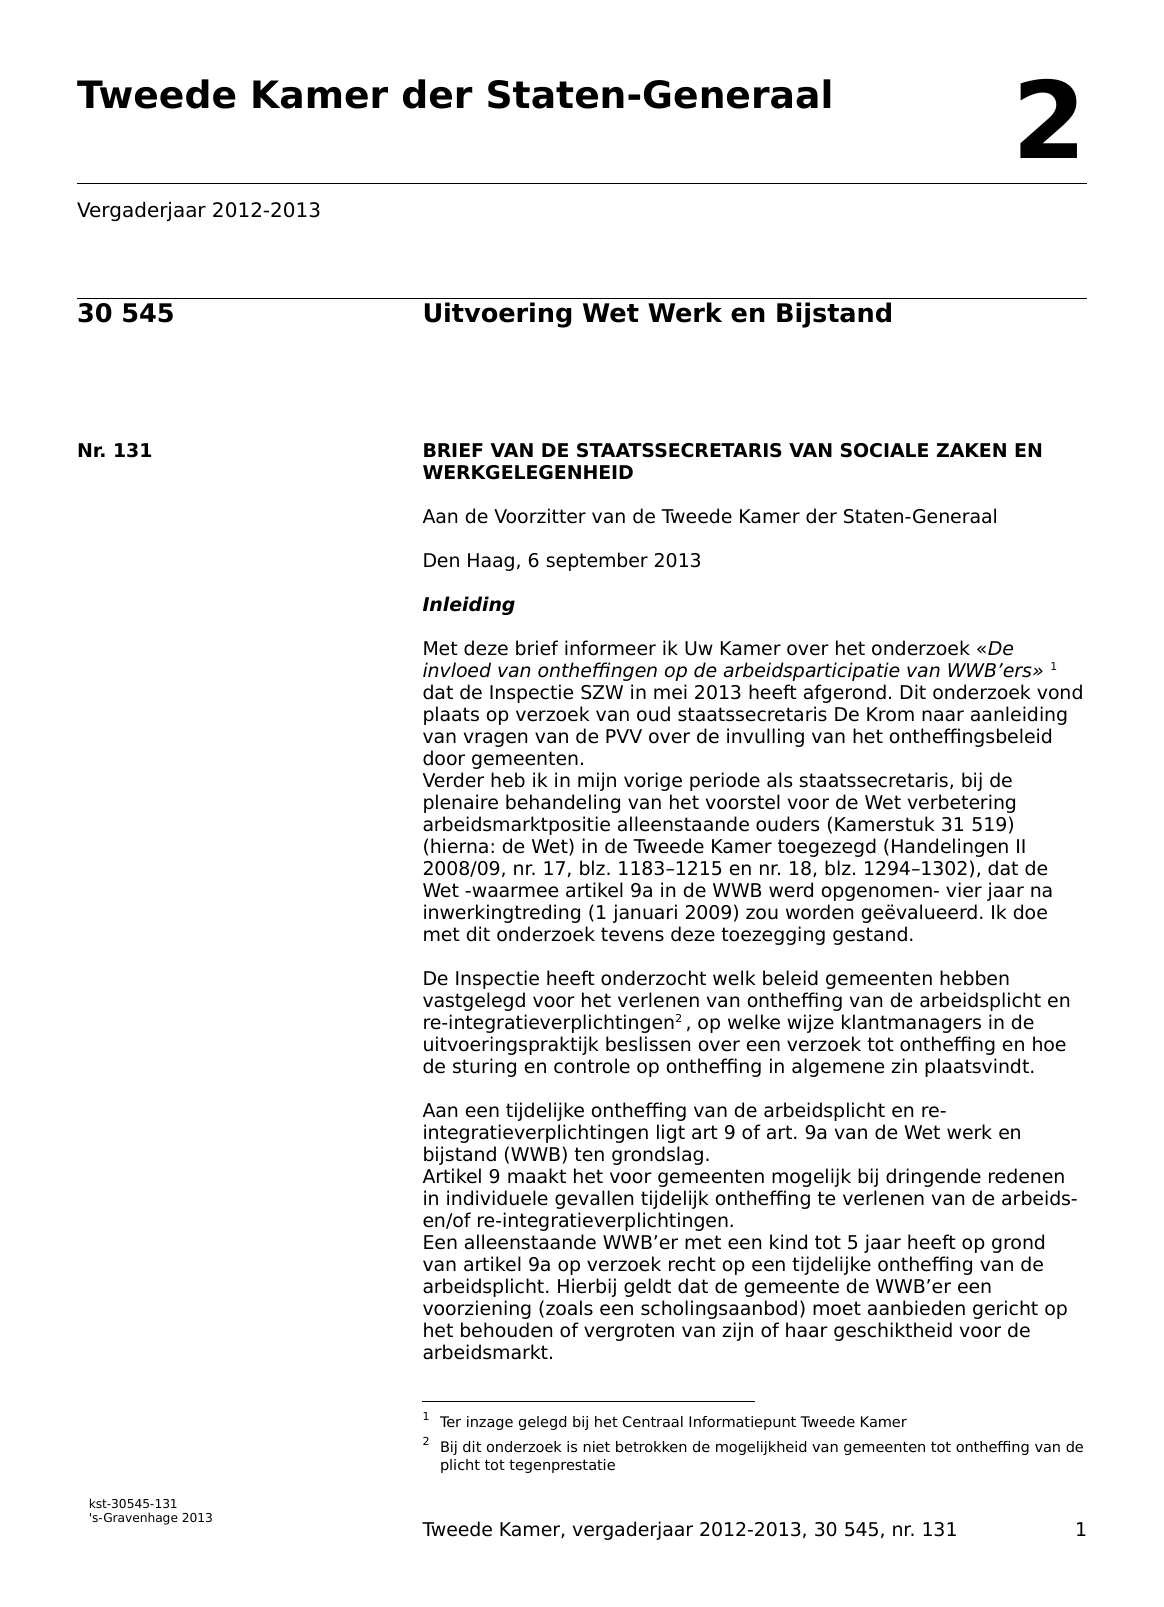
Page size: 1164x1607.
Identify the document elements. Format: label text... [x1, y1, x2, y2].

subtitle Inleiding [422, 594, 1087, 616]
subtitle 30 545 Uitvoering Wet Werk en Bijstand [77, 299, 1087, 329]
text kst-30545-131 [88, 1497, 323, 1511]
table_cell Vergaderjaar 2012-2013 [77, 184, 1087, 298]
text Artikel 9 maakt het voor gemeenten mogelijk bij dringende redenen in individuele gevallen tijdelijk ontheffing te verlenen van de arbeids- en/of re-integratieverplichtingen. [422, 1166, 1087, 1232]
text Met deze brief informeer ik Uw Kamer over het onderzoek «De invloed van ontheffingen op de arbeidsparticipatie van WWB’ers» dat de Inspectie SZW in mei 2013 heeft afgerond. Dit onderzoek vond plaats op verzoek van oud staatssecretaris De Krom naar aanleiding van vragen van de PVV over de invulling van het ontheffingsbeleid door gemeenten. [422, 638, 1087, 770]
text Aan een tijdelijke ontheffing van de arbeidsplicht en re-integratieverplichtingen ligt art 9 of art. 9a van de Wet werk en bijstand (WWB) ten grondslag. [422, 1100, 1087, 1166]
table_header Tweede Kamer der Staten-Generaal [77, 59, 886, 183]
table_header 2 [886, 59, 1087, 183]
text Ter inzage gelegd bij het Centraal Informatiepunt Tweede Kamer [422, 1410, 1087, 1432]
text De Inspectie heeft onderzocht welk beleid gemeenten hebben vastgelegd voor het verlenen van ontheffing van de arbeidsplicht en re-integratieverplichtingen, op welke wijze klantmanagers in de uitvoeringspraktijk beslissen over een verzoek tot ontheffing en hoe de sturing en controle op ontheffing in algemene zin plaatsvindt. [422, 968, 1087, 1078]
text Bij dit onderzoek is niet betrokken de mogelijkheid van gemeenten tot ontheffing van de plicht tot tegenprestatie [422, 1435, 1087, 1474]
subtitle Nr. 131 BRIEF VAN DE STAATSSECRETARIS VAN SOCIALE ZAKEN EN WERKGELEGENHEID [77, 440, 1087, 484]
text Aan de Voorzitter van de Tweede Kamer der Staten-Generaal [422, 506, 1087, 528]
text Een alleenstaande WWB’er met een kind tot 5 jaar heeft op grond van artikel 9a op verzoek recht op een tijdelijke ontheffing van de arbeidsplicht. Hierbij geldt dat de gemeente de WWB’er een voorziening (zoals een scholingsaanbod) moet aanbieden gericht op het behouden of vergroten van zijn of haar geschiktheid voor de arbeidsmarkt. [422, 1232, 1087, 1364]
text Verder heb ik in mijn vorige periode als staatssecretaris, bij de plenaire behandeling van het voorstel voor de Wet verbetering arbeidsmarktpositie alleenstaande ouders (Kamerstuk 31 519)(hierna: de Wet) in de Tweede Kamer toegezegd (Handelingen II 2008/09, nr. 17, blz. 1183–1215 en nr. 18, blz. 1294–1302), dat de Wet -waarmee artikel 9a in de WWB werd opgenomen- vier jaar na inwerkingtreding (1 januari 2009) zou worden geëvalueerd. Ik doe met dit onderzoek tevens deze toezegging gestand. [422, 770, 1087, 946]
text 's-Gravenhage 2013 [88, 1511, 323, 1525]
text Den Haag, 6 september 2013 [422, 550, 1087, 572]
